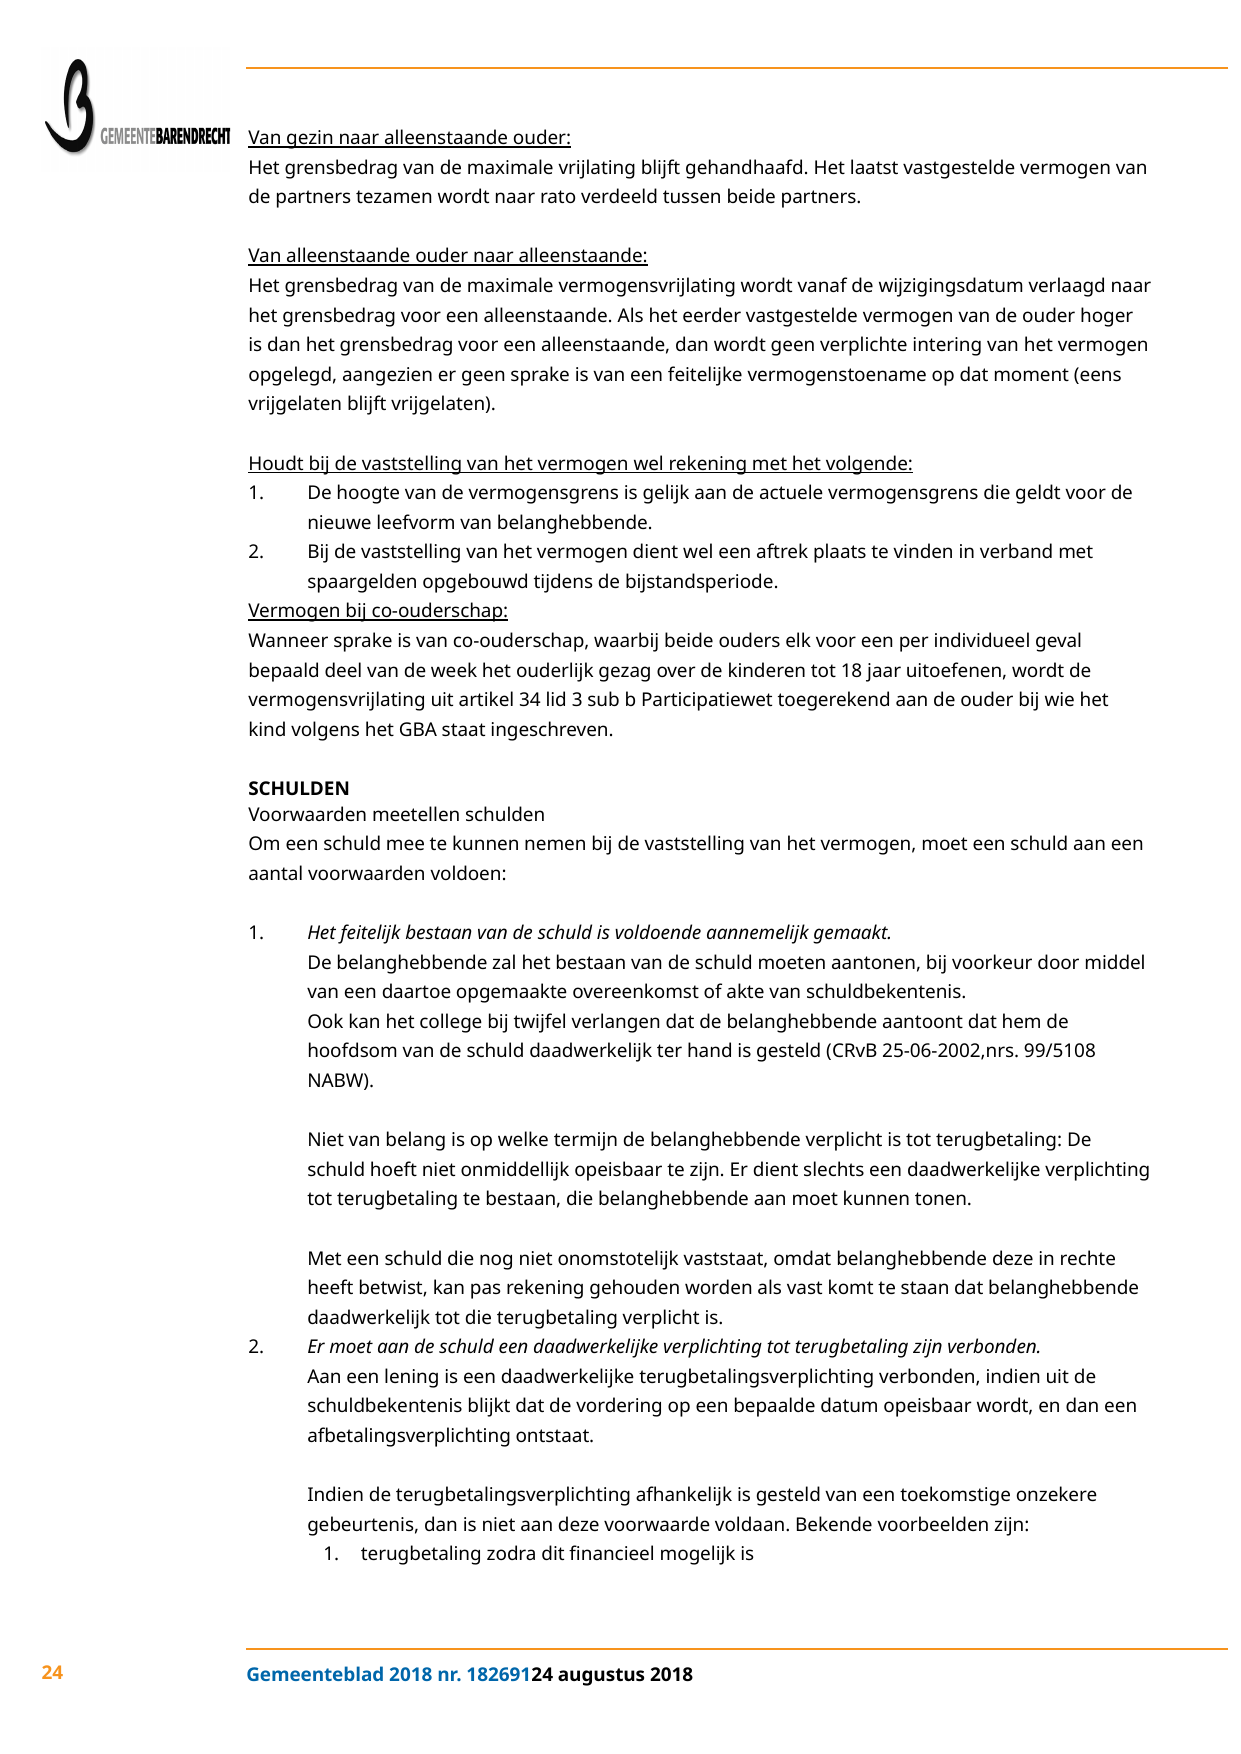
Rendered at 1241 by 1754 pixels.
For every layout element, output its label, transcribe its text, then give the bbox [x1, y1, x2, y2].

list De belanghebbende zal het bestaan van de schuld moeten aantonen, bij voorkeur door middel van een daartoe opgemaakte overeenkomst of akte van schuldbekentenis. [248, 949, 1152, 1004]
text Het grensbedrag van de maximale vrijlating blijft gehandhaafd. Het laatst vastgestelde vermogen van de partners tezamen wordt naar rato verdeeld tussen beide partners. [248, 154, 1152, 209]
list Ook kan het college bij twijfel verlangen dat de belanghebbende aantoont dat hem de hoofdsom van de schuld daadwerkelijk ter hand is gesteld (CRvB 25-06-2002,nrs. 99/5108 NABW). [248, 1008, 1152, 1093]
text Het grensbedrag van de maximale vermogensvrijlating wordt vanaf de wijzigingsdatum verlaagd naar het grensbedrag voor een alleenstaande. Als het eerder vastgestelde vermogen van de ouder hoger is dan het grensbedrag voor een alleenstaande, dan wordt geen verplichte intering van het vermogen opgelegd, aangezien er geen sprake is van een feitelijke vermogenstoename op dat moment (eens vrijgelaten blijft vrijgelaten). [248, 272, 1152, 416]
text Vermogen bij co-ouderschap: [248, 598, 1152, 623]
list Met een schuld die nog niet onomstotelijk vaststaat, omdat belanghebbende deze in rechte heeft betwist, kan pas rekening gehouden worden als vast komt te staan dat belanghebbende daadwerkelijk tot die terugbetaling verplicht is. [248, 1245, 1152, 1329]
text Houdt bij de vaststelling van het vermogen wel rekening met het volgende: [248, 450, 1152, 476]
list Bij de vaststelling van het vermogen dient wel een aftrek plaats te vinden in verband met spaargelden opgebouwd tijdens de bijstandsperiode. [248, 538, 1152, 594]
text Wanneer sprake is van co-ouderschap, waarbij beide ouders elk voor een per individueel geval bepaald deel van de week het ouderlijk gezag over de kinderen tot 18 jaar uitoefenen, wordt de vermogensvrijlating uit artikel 34 lid 3 sub b Participatiewet toegerekend aan de ouder bij wie het kind volgens het GBA staat ingeschreven. [248, 627, 1152, 742]
list Er moet aan de schuld een daadwerkelijke verplichting tot terugbetaling zijn verbonden. [248, 1333, 1152, 1359]
list terugbetaling zodra dit financieel mogelijk is [323, 1541, 1152, 1566]
text Om een schuld mee te kunnen nemen bij de vaststelling van het vermogen, moet een schuld aan een aantal voorwaarden voldoen: [248, 831, 1152, 886]
text Van alleenstaande ouder naar alleenstaande: [248, 243, 1152, 268]
list Aan een lening is een daadwerkelijke terugbetalingsverplichting verbonden, indien uit de schuldbekentenis blijkt dat de vordering op een bepaalde datum opeisbaar wordt, en dan een afbetalingsverplichting ontstaat. [248, 1363, 1152, 1448]
picture [41, 47, 231, 172]
list Niet van belang is op welke termijn de belanghebbende verplicht is tot terugbetaling: De schuld hoeft niet onmiddellijk opeisbaar te zijn. Er dient slechts een daadwerkelijke verplichting tot terugbetaling te bestaan, die belanghebbende aan moet kunnen tonen. [248, 1126, 1152, 1211]
list Indien de terugbetalingsverplichting afhankelijk is gesteld van een toekomstige onzekere gebeurtenis, dan is niet aan deze voorwaarde voldaan. Bekende voorbeelden zijn: [248, 1481, 1152, 1537]
text SCHULDEN [248, 775, 1152, 801]
text Van gezin naar alleenstaande ouder: [248, 124, 1152, 150]
list De hoogte van de vermogensgrens is gelijk aan de actuele vermogensgrens die geldt voor de nieuwe leefvorm van belanghebbende. [248, 479, 1152, 535]
list Het feitelijk bestaan van de schuld is voldoende aannemelijk gemaakt. [248, 919, 1152, 945]
text Voorwaarden meetellen schulden [248, 801, 1152, 827]
